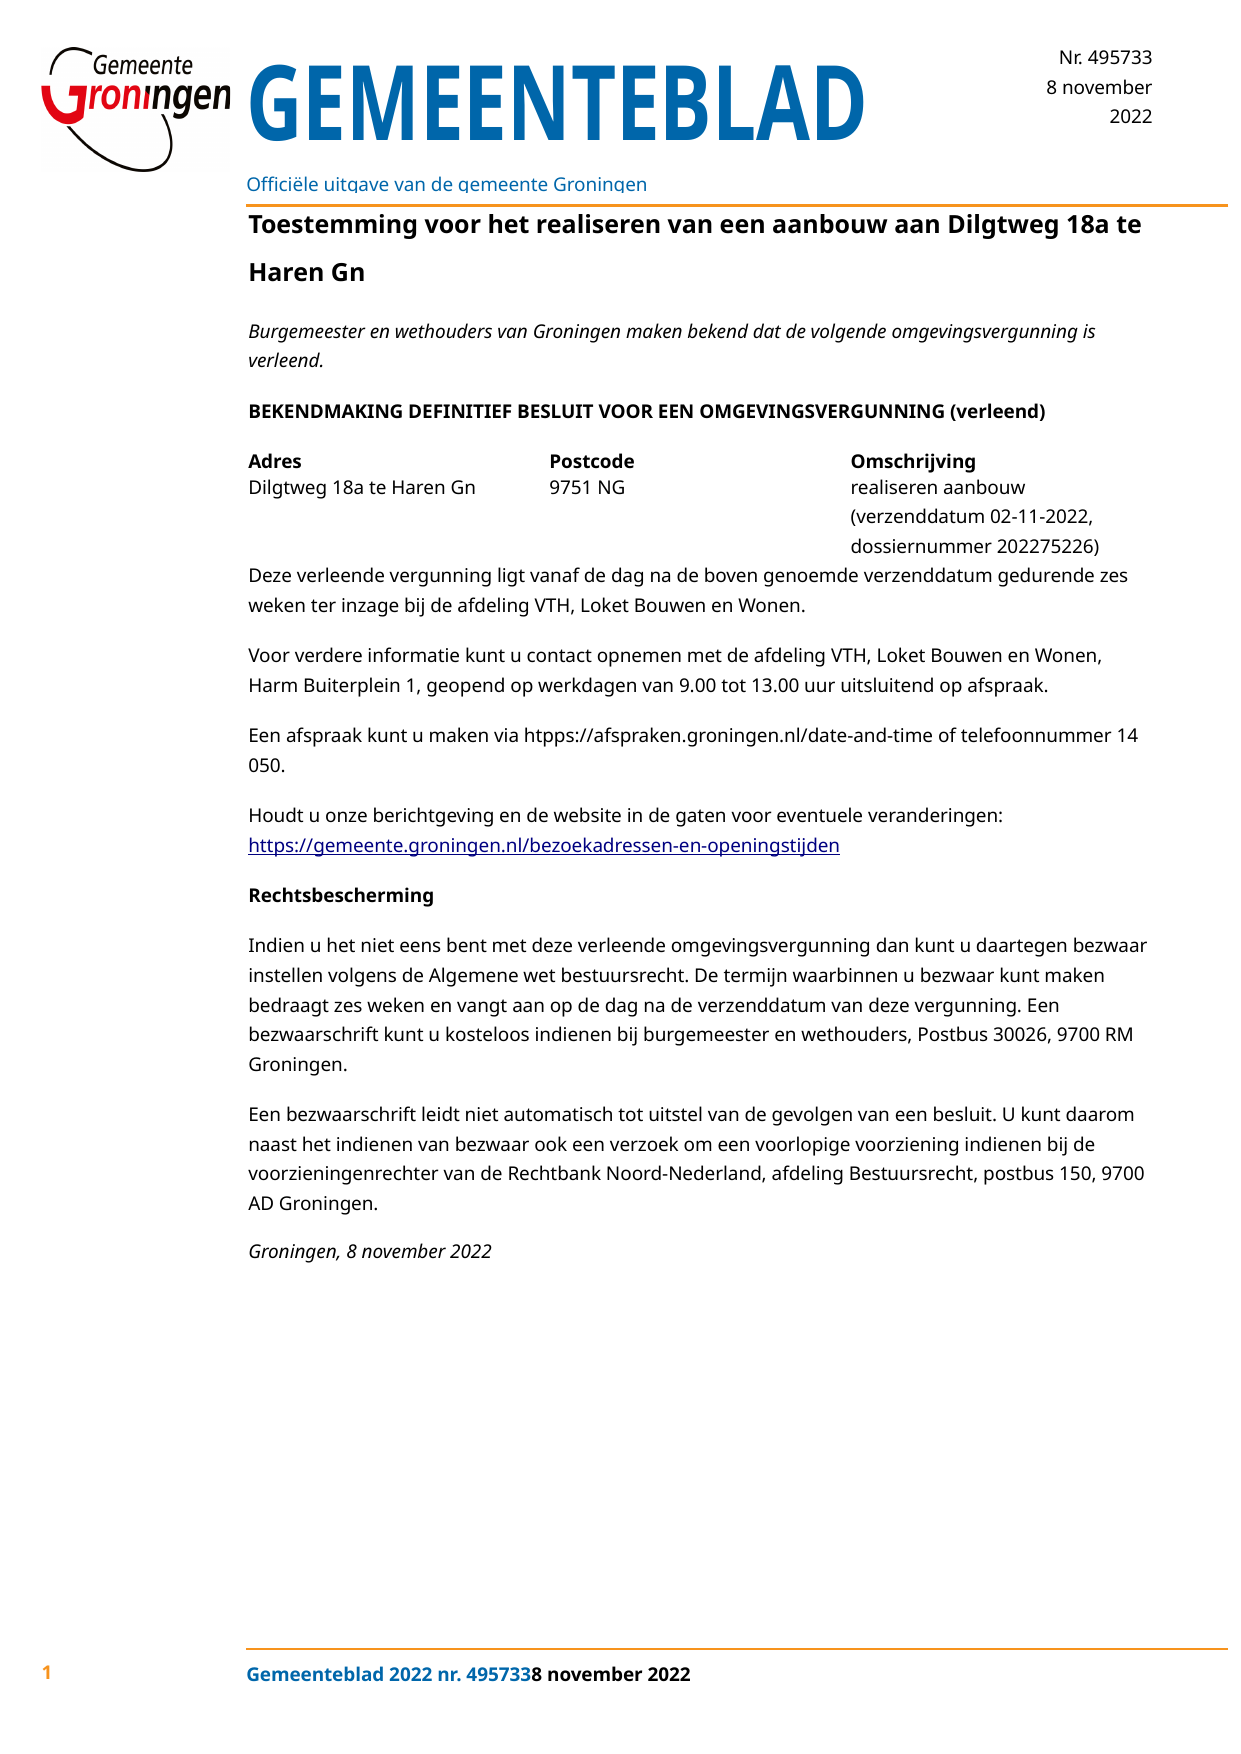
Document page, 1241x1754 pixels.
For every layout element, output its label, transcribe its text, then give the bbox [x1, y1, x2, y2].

text Voor verdere informatie kunt u contact opnemen met de afdeling VTH, Loket Bouwen en Wonen, Harm Buiterplein 1, geopend op werkdagen van 9.00 tot 13.00 uur uitsluitend op afspraak. [248, 642, 1152, 698]
text Groningen, 8 november 2022 [248, 1238, 1152, 1264]
text Deze verleende vergunning ligt vanaf de dag na de boven genoemde verzenddatum gedurende zes weken ter inzage bij de afdeling VTH, Loket Bouwen en Wonen. [248, 562, 1152, 618]
text Een afspraak kunt u maken via htpps://afspraken.groningen.nl/date-and-time of telefoonnummer 14 050. [248, 722, 1152, 778]
text Indien u het niet eens bent met deze verleende omgevingsvergunning dan kunt u daartegen bezwaar instellen volgens de Algemene wet bestuursrecht. De termijn waarbinnen u bezwaar kunt maken bedraagt zes weken en vangt aan op de dag na de verzenddatum van deze vergunning. Een bezwaarschrift kunt u kosteloos indienen bij burgemeester en wethouders, Postbus 30026, 9700 RM Groningen. [248, 933, 1152, 1077]
table_header Omschrijving [850, 449, 1152, 474]
text Houdt u onze berichtgeving en de website in de gaten voor eventuele veranderingen: https://gemeente.groningen.nl/bezoekadressen-en-openingstijden [248, 802, 1152, 858]
table_cell 9751 NG [549, 474, 850, 559]
text Burgemeester en wethouders van Groningen maken bekend dat de volgende omgevingsvergunning is verleend. [248, 318, 1152, 373]
table_header Adres [248, 449, 549, 474]
text Een bezwaarschrift leidt niet automatisch tot uitstel van de gevolgen van een besluit. U kunt daarom naast het indienen van bezwaar ook een verzoek om een voorlopige voorziening indienen bij de voorzieningenrechter van de Rechtbank Noord-Nederland, afdeling Bestuursrecht, postbus 150, 9700 AD Groningen. [248, 1101, 1152, 1216]
table_cell realiseren aanbouw (verzenddatum 02-11-2022, dossiernummer 202275226) [850, 474, 1152, 559]
text Toestemming voor het realiseren van een aanbouw aan Dilgtweg 18a te Haren Gn [248, 207, 1152, 288]
picture [41, 47, 231, 172]
table_cell Dilgtweg 18a te Haren Gn [248, 474, 549, 559]
table_header Postcode [549, 449, 850, 474]
text Rechtsbescherming [248, 882, 1152, 908]
text BEKENDMAKING DEFINITIEF BESLUIT VOOR EEN OMGEVINGSVERGUNNING (verleend) [248, 398, 1152, 424]
